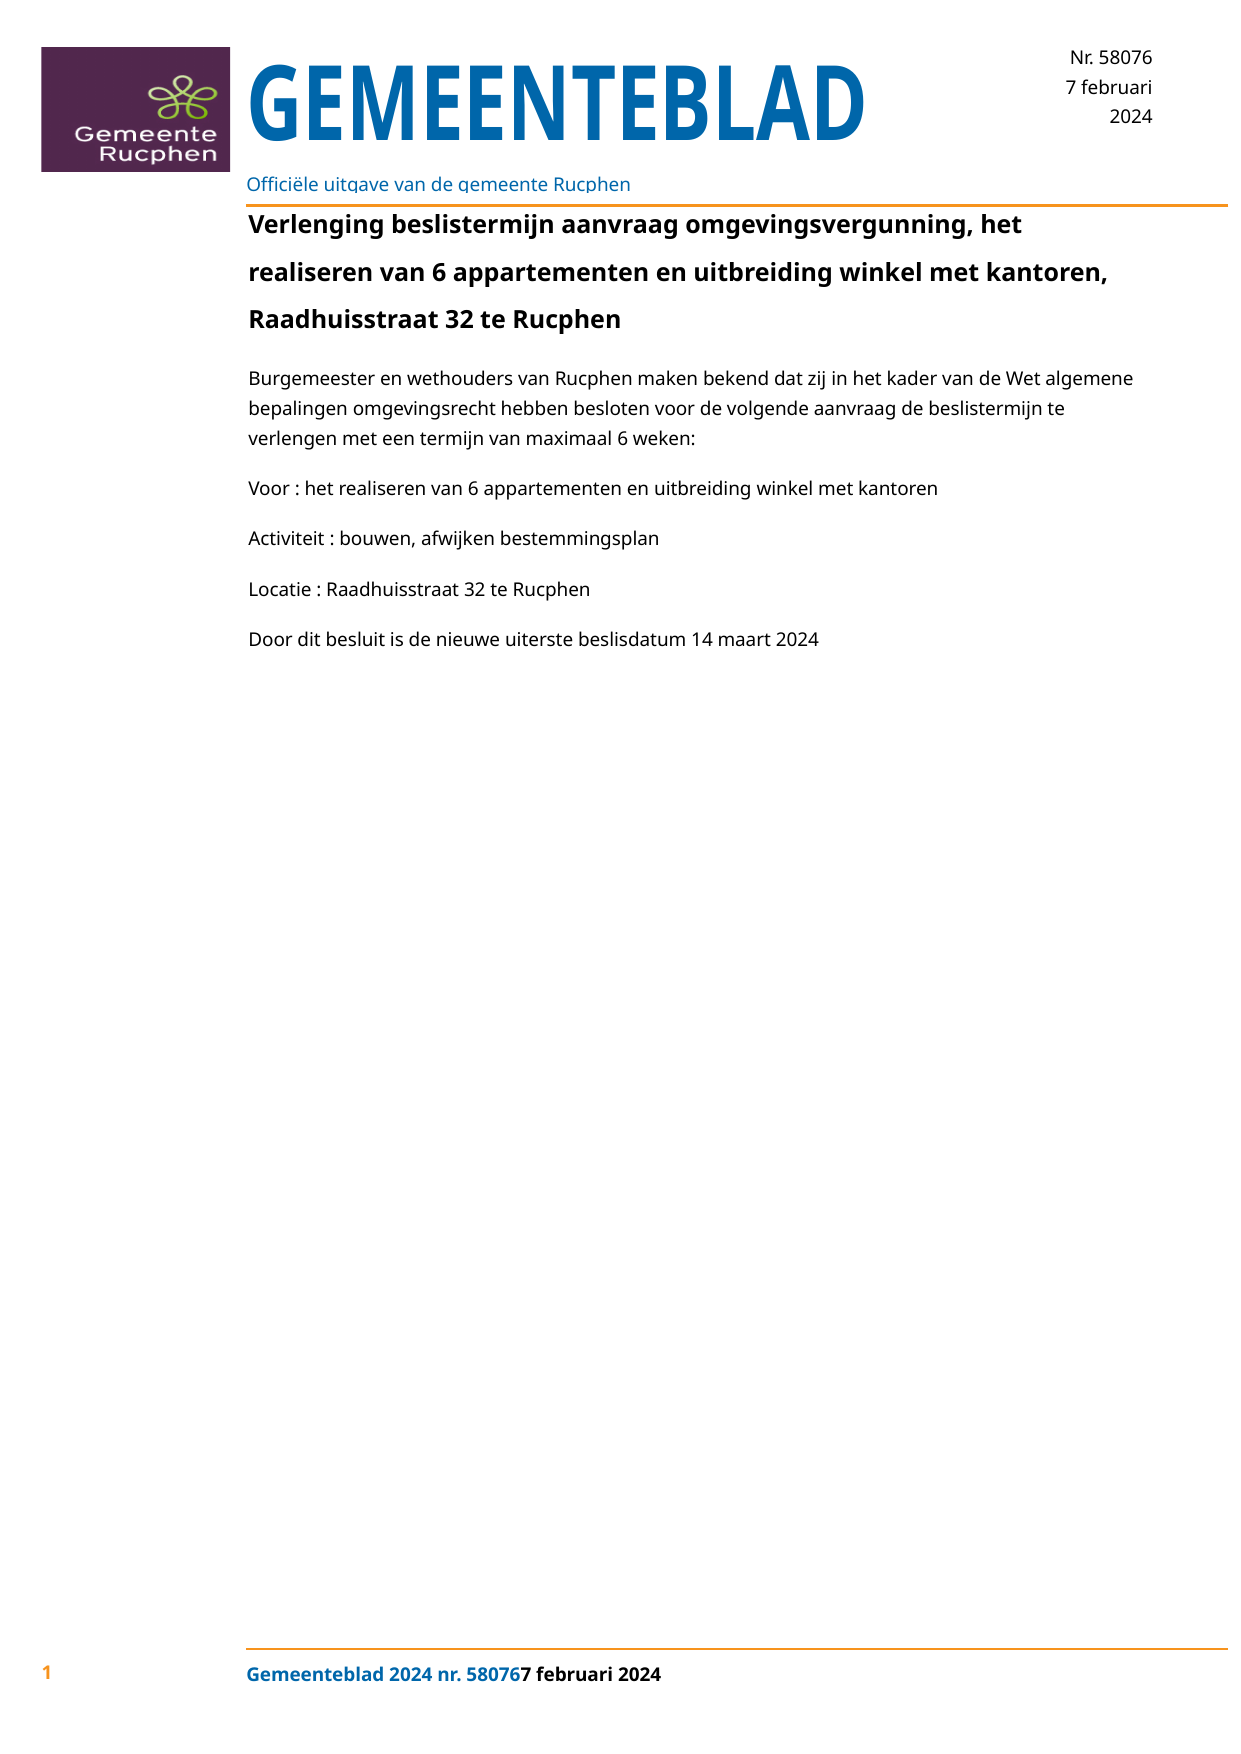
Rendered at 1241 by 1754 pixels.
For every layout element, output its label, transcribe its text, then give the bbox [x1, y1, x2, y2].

text Verlenging beslistermijn aanvraag omgevingsvergunning, het realiseren van 6 appartementen en uitbreiding winkel met kantoren, Raadhuisstraat 32 te Rucphen [248, 207, 1152, 336]
picture [41, 47, 231, 172]
text Voor : het realiseren van 6 appartementen en uitbreiding winkel met kantoren [248, 475, 1152, 501]
text Activiteit : bouwen, afwijken bestemmingsplan [248, 526, 1152, 551]
text Door dit besluit is de nieuwe uiterste beslisdatum 14 maart 2024 [248, 626, 1152, 652]
text Locatie : Raadhuisstraat 32 te Rucphen [248, 576, 1152, 602]
text Burgemeester en wethouders van Rucphen maken bekend dat zij in het kader van de Wet algemene bepalingen omgevingsrecht hebben besloten voor de volgende aanvraag de beslistermijn te verlengen met een termijn van maximaal 6 weken: [248, 366, 1152, 450]
